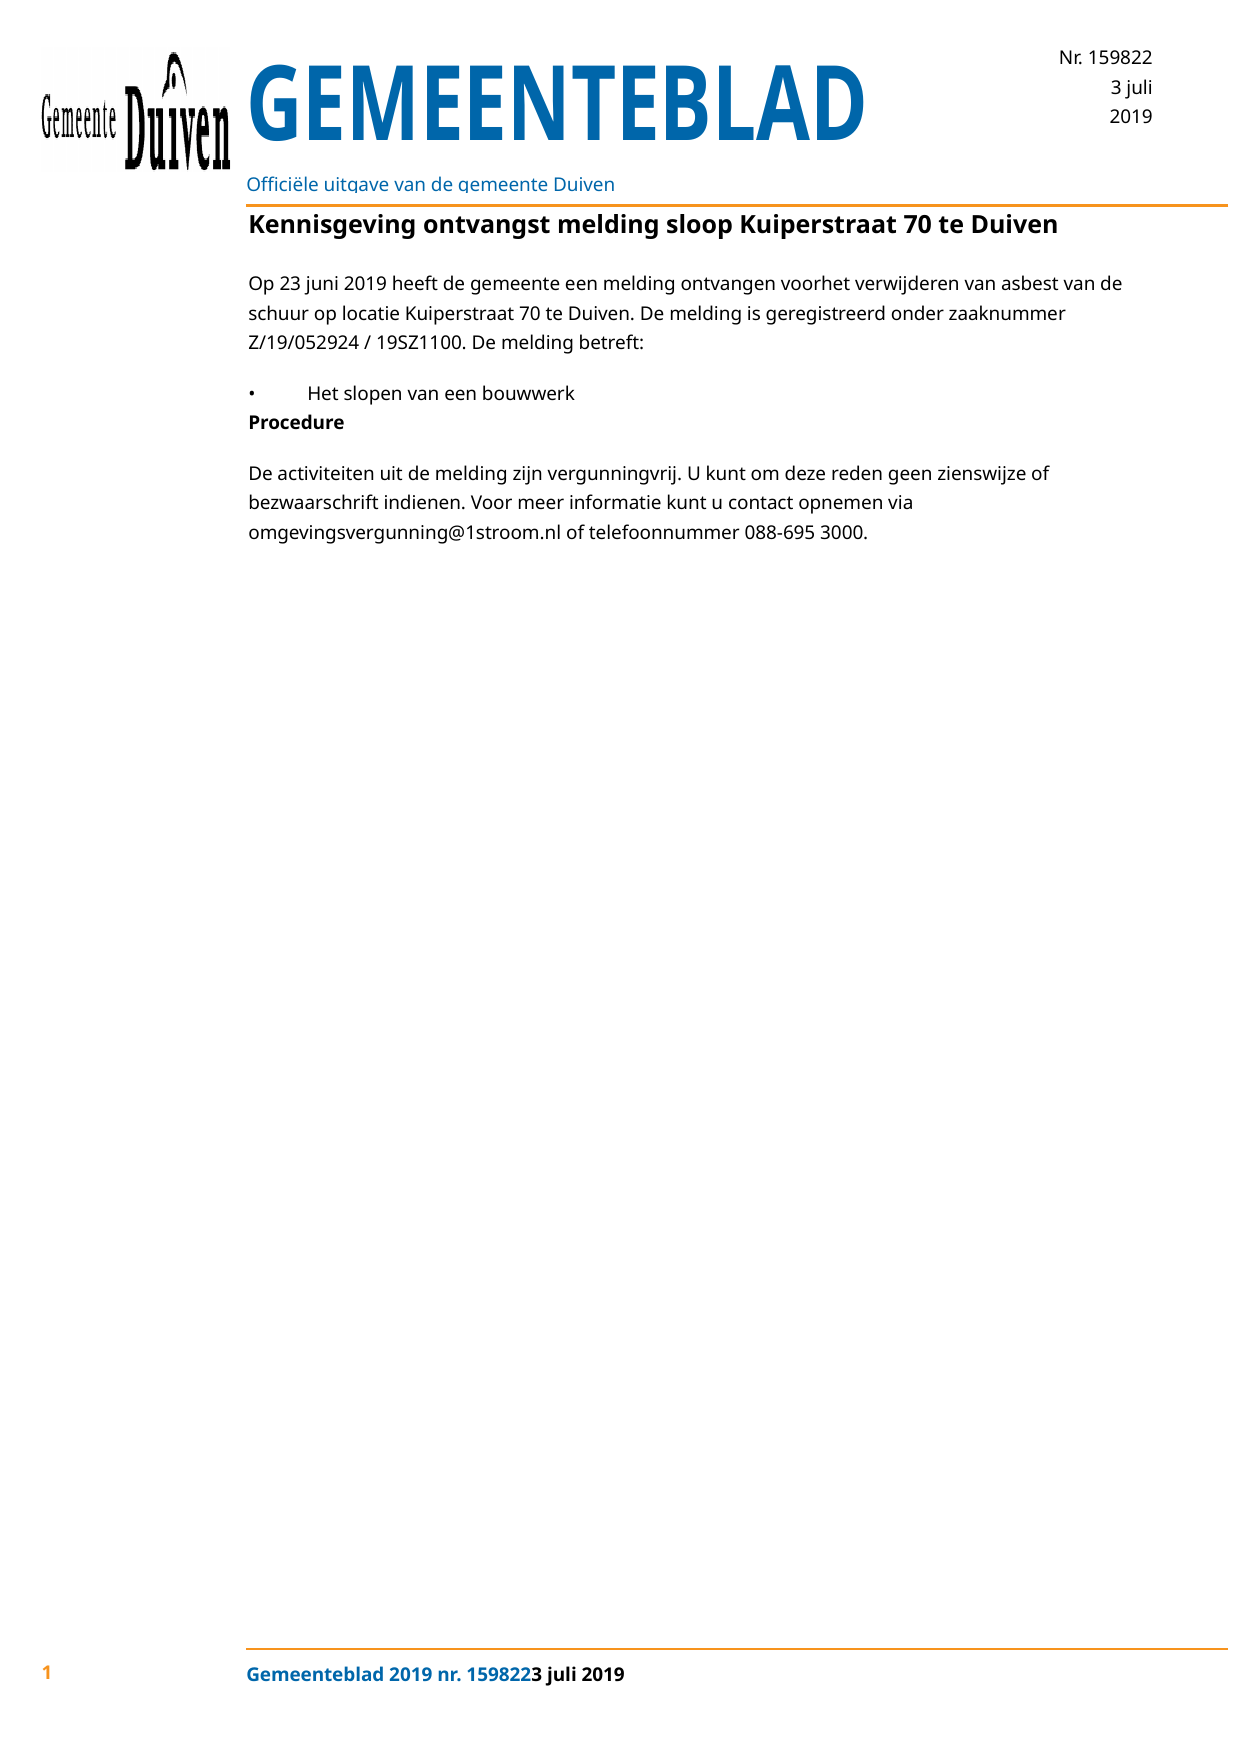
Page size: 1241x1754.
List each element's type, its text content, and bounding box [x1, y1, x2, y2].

text Kennisgeving ontvangst melding sloop Kuiperstraat 70 te Duiven [248, 207, 1152, 241]
text Procedure [248, 409, 1152, 435]
picture [41, 47, 231, 172]
list Het slopen van een bouwwerk [248, 380, 1152, 406]
text Op 23 juni 2019 heeft de gemeente een melding ontvangen voorhet verwijderen van asbest van de schuur op locatie Kuiperstraat 70 te Duiven. De melding is geregistreerd onder zaaknummer Z/19/052924 / 19SZ1100. De melding betreft: [248, 270, 1152, 355]
text De activiteiten uit de melding zijn vergunningvrij. U kunt om deze reden geen zienswijze of bezwaarschrift indienen. Voor meer informatie kunt u contact opnemen via omgevingsvergunning@1stroom.nl of telefoonnummer 088-695 3000. [248, 460, 1152, 545]
